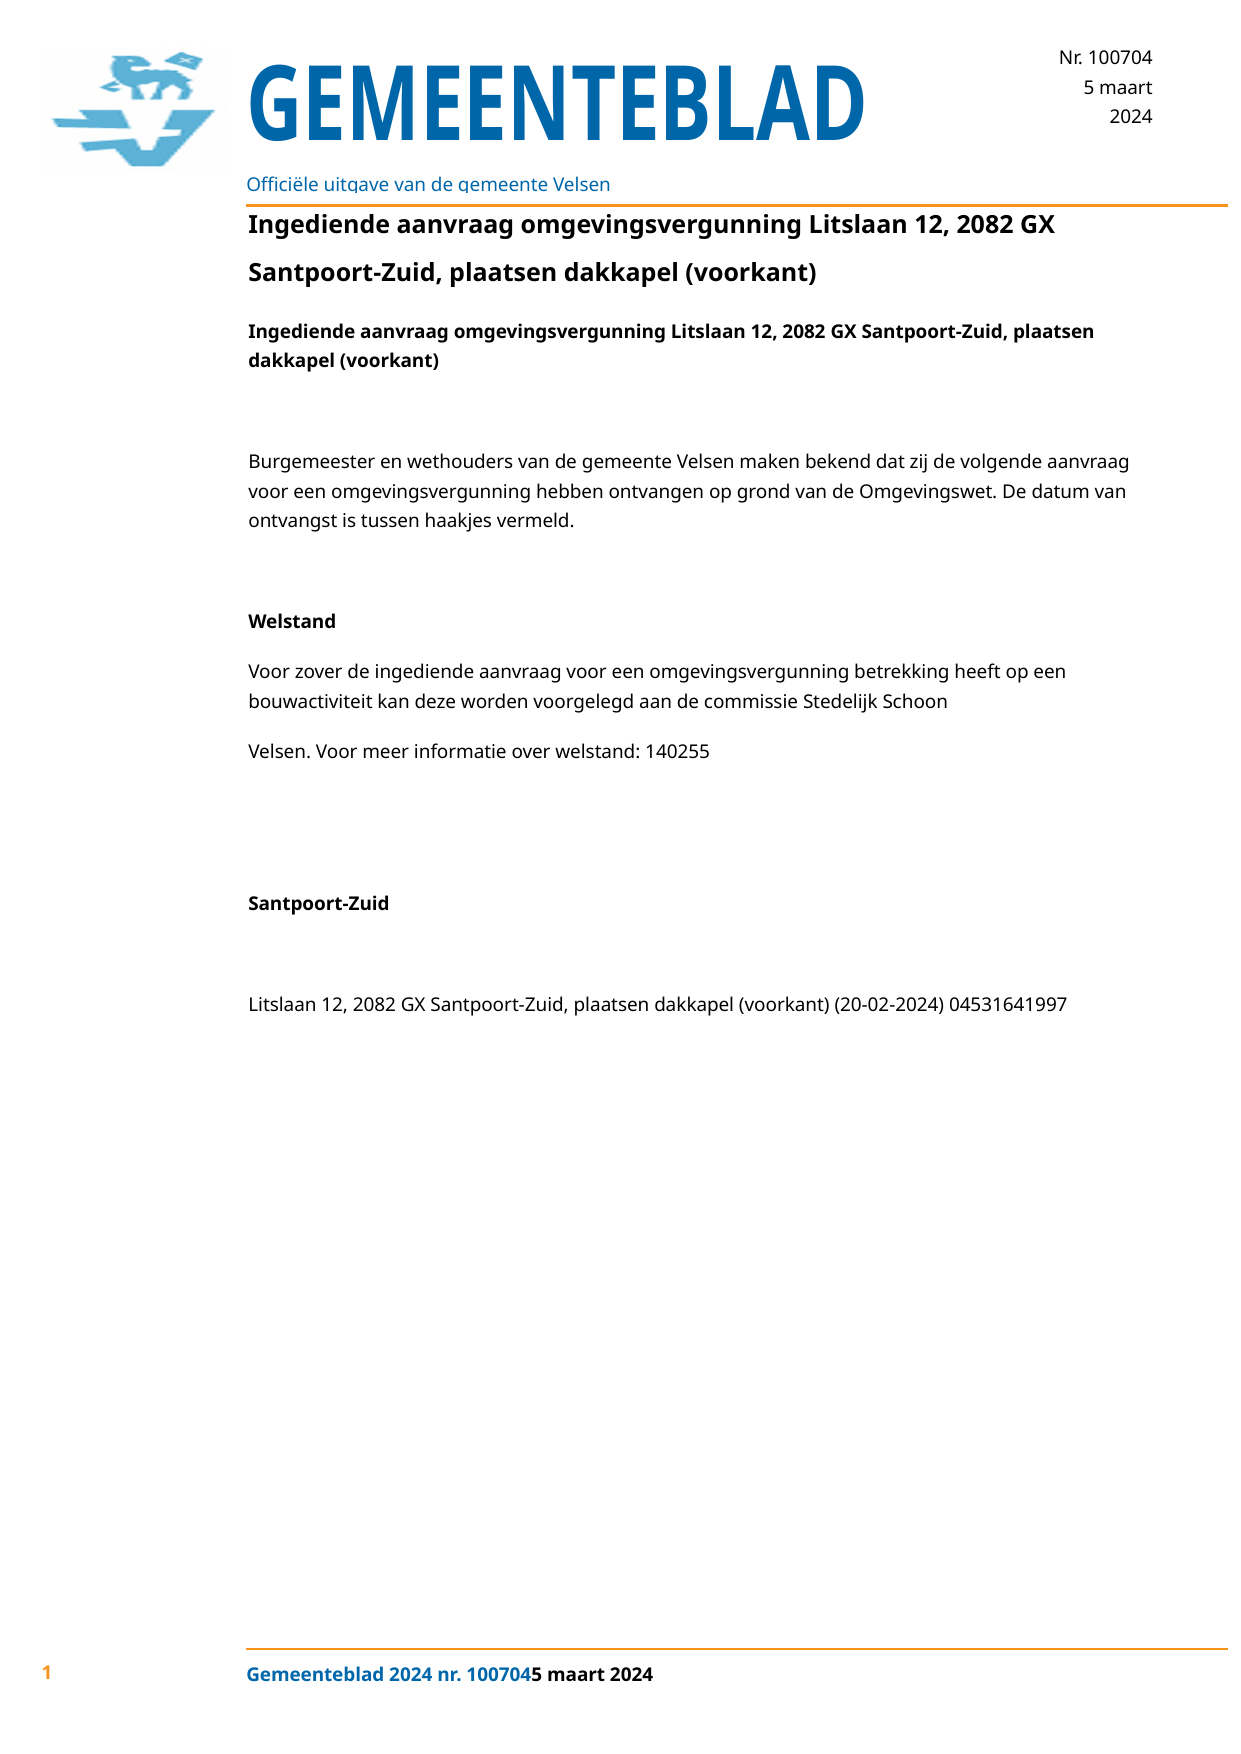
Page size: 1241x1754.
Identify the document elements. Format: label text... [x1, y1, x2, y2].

text Santpoort-Zuid [248, 890, 1152, 916]
text Welstand [248, 608, 1152, 634]
text Velsen. Voor meer informatie over welstand: 140255 [248, 739, 1152, 764]
text Burgemeester en wethouders van de gemeente Velsen maken bekend dat zij de volgende aanvraag voor een omgevingsvergunning hebben ontvangen op grond van de Omgevingswet. De datum van ontvangst is tussen haakjes vermeld. [248, 448, 1152, 533]
text Litslaan 12, 2082 GX Santpoort-Zuid, plaatsen dakkapel (voorkant) (20-02-2024) 04531641997 [248, 991, 1152, 1017]
text Voor zover de ingediende aanvraag voor een omgevingsvergunning betrekking heeft op een bouwactiviteit kan deze worden voorgelegd aan de commissie Stedelijk Schoon [248, 659, 1152, 714]
picture [41, 47, 231, 172]
text Ingediende aanvraag omgevingsvergunning Litslaan 12, 2082 GX Santpoort-Zuid, plaatsen dakkapel (voorkant) [248, 318, 1152, 373]
text Ingediende aanvraag omgevingsvergunning Litslaan 12, 2082 GX Santpoort-Zuid, plaatsen dakkapel (voorkant) [248, 207, 1152, 288]
